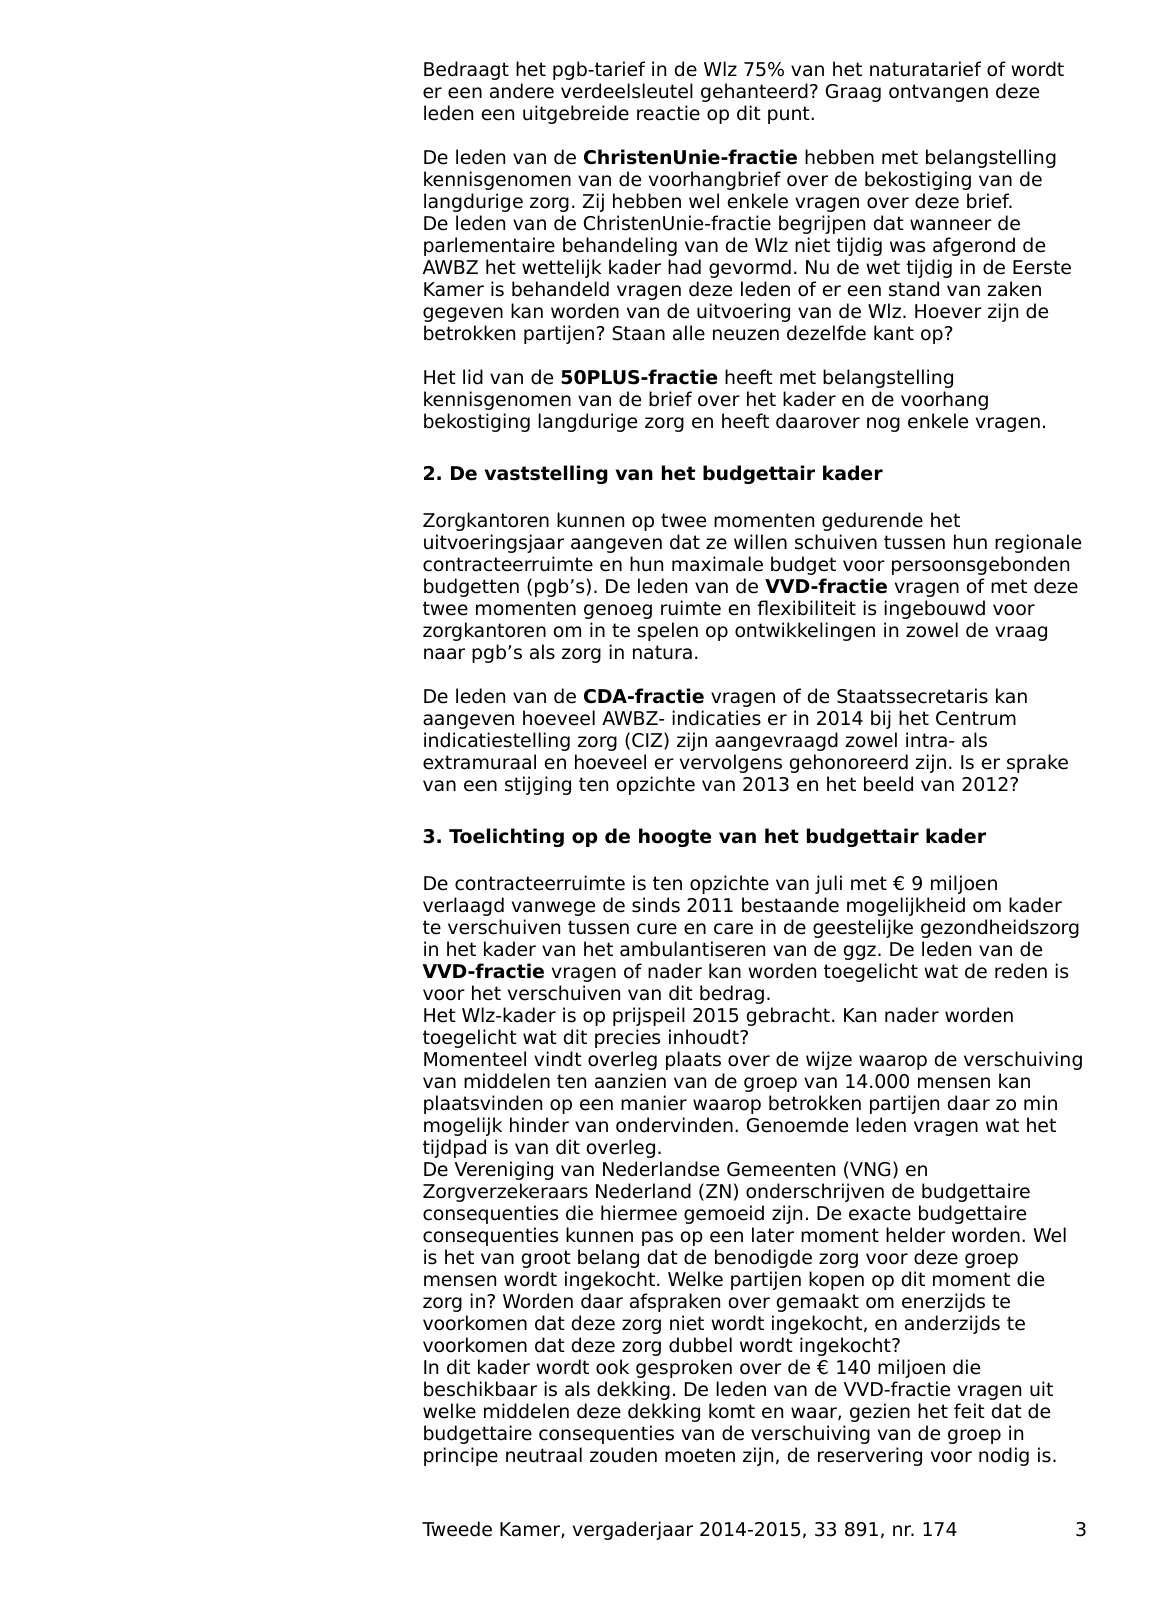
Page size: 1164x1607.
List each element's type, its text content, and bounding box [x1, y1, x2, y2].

text De contracteerruimte is ten opzichte van juli met € 9 miljoen verlaagd vanwege de sinds 2011 bestaande mogelijkheid om kader te verschuiven tussen cure en care in de geestelijke gezondheidszorg in het kader van het ambulantiseren van de ggz. De leden van de VVD-fractie vragen of nader kan worden toegelicht wat de reden is voor het verschuiven van dit bedrag. [422, 873, 1087, 1005]
text Het Wlz-kader is op prijspeil 2015 gebracht. Kan nader worden toegelicht wat dit precies inhoudt? [422, 1005, 1087, 1049]
text Zorgkantoren kunnen op twee momenten gedurende het uitvoeringsjaar aangeven dat ze willen schuiven tussen hun regionale contracteerruimte en hun maximale budget voor persoonsgebonden budgetten (pgb’s). De leden van de VVD-fractie vragen of met deze twee momenten genoeg ruimte en flexibiliteit is ingebouwd voor zorgkantoren om in te spelen op ontwikkelingen in zowel de vraag naar pgb’s als zorg in natura. [422, 510, 1087, 664]
text Momenteel vindt overleg plaats over de wijze waarop de verschuiving van middelen ten aanzien van de groep van 14.000 mensen kan plaatsvinden op een manier waarop betrokken partijen daar zo min mogelijk hinder van ondervinden. Genoemde leden vragen wat het tijdpad is van dit overleg. [422, 1049, 1087, 1159]
text De leden van de ChristenUnie-fractie begrijpen dat wanneer de parlementaire behandeling van de Wlz niet tijdig was afgerond de AWBZ het wettelijk kader had gevormd. Nu de wet tijdig in de Eerste Kamer is behandeld vragen deze leden of er een stand van zaken gegeven kan worden van de uitvoering van de Wlz. Hoever zijn de betrokken partijen? Staan alle neuzen dezelfde kant op? [422, 213, 1087, 345]
subtitle 2. De vaststelling van het budgettair kader [422, 463, 1087, 485]
text De leden van de CDA-fractie vragen of de Staatssecretaris kan aangeven hoeveel AWBZ- indicaties er in 2014 bij het Centrum indicatiestelling zorg (CIZ) zijn aangevraagd zowel intra- als extramuraal en hoeveel er vervolgens gehonoreerd zijn. Is er sprake van een stijging ten opzichte van 2013 en het beeld van 2012? [422, 686, 1087, 796]
text In dit kader wordt ook gesproken over de € 140 miljoen die beschikbaar is als dekking. De leden van de VVD-fractie vragen uit welke middelen deze dekking komt en waar, gezien het feit dat de budgettaire consequenties van de verschuiving van de groep in principe neutraal zouden moeten zijn, de reservering voor nodig is. [422, 1357, 1087, 1466]
subtitle 3. Toelichting op de hoogte van het budgettair kader [422, 826, 1087, 848]
text Het lid van de 50PLUS-fractie heeft met belangstelling kennisgenomen van de brief over het kader en de voorhang bekostiging langdurige zorg en heeft daarover nog enkele vragen. [422, 367, 1087, 433]
text Bedraagt het pgb-tarief in de Wlz 75% van het naturatarief of wordt er een andere verdeelsleutel gehanteerd? Graag ontvangen deze leden een uitgebreide reactie op dit punt. [422, 59, 1087, 125]
text De Vereniging van Nederlandse Gemeenten (VNG) en Zorgverzekeraars Nederland (ZN) onderschrijven de budgettaire consequenties die hiermee gemoeid zijn. De exacte budgettaire consequenties kunnen pas op een later moment helder worden. Wel is het van groot belang dat de benodigde zorg voor deze groep mensen wordt ingekocht. Welke partijen kopen op dit moment die zorg in? Worden daar afspraken over gemaakt om enerzijds te voorkomen dat deze zorg niet wordt ingekocht, en anderzijds te voorkomen dat deze zorg dubbel wordt ingekocht? [422, 1159, 1087, 1357]
text De leden van de ChristenUnie-fractie hebben met belangstelling kennisgenomen van de voorhangbrief over de bekostiging van de langdurige zorg. Zij hebben wel enkele vragen over deze brief. [422, 147, 1087, 213]
